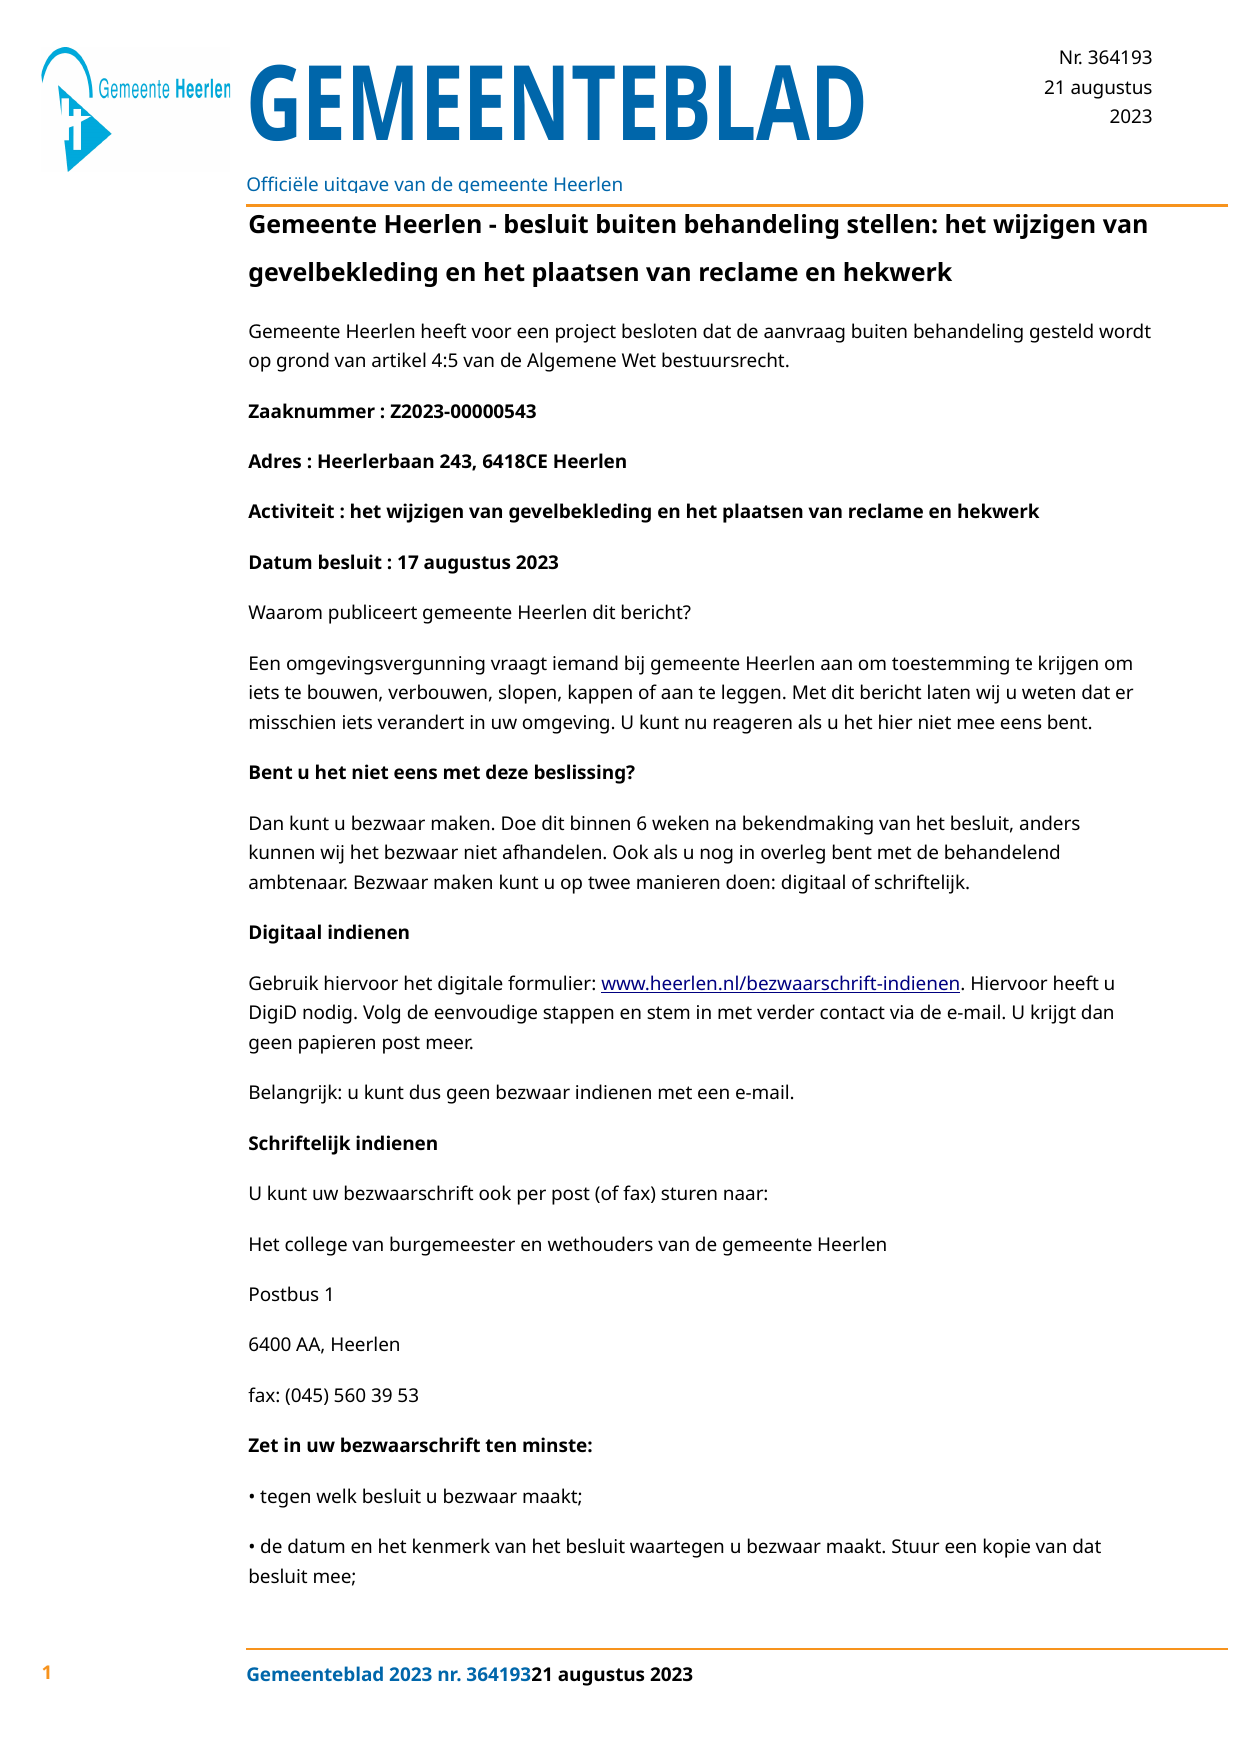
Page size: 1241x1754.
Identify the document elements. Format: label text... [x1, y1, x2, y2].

text 6400 AA, Heerlen [248, 1332, 1152, 1357]
text Zaaknummer : Z2023-00000543 [248, 398, 1152, 424]
text Digitaal indienen [248, 919, 1152, 945]
text Activiteit : het wijzigen van gevelbekleding en het plaatsen van reclame en hekwerk [248, 499, 1152, 524]
text Datum besluit : 17 augustus 2023 [248, 549, 1152, 575]
text Postbus 1 [248, 1281, 1152, 1307]
text Gemeente Heerlen - besluit buiten behandeling stellen: het wijzigen van gevelbekleding en het plaatsen van reclame en hekwerk [248, 207, 1152, 288]
text Adres : Heerlerbaan 243, 6418CE Heerlen [248, 448, 1152, 474]
text Gemeente Heerlen heeft voor een project besloten dat de aanvraag buiten behandeling gesteld wordt op grond van artikel 4:5 van de Algemene Wet bestuursrecht. [248, 318, 1152, 373]
text • de datum en het kenmerk van het besluit waartegen u bezwaar maakt. Stuur een kopie van dat besluit mee; [248, 1533, 1152, 1589]
text fax: (045) 560 39 53 [248, 1382, 1152, 1408]
text Bent u het niet eens met deze beslissing? [248, 759, 1152, 785]
text Een omgevingsvergunning vraagt iemand bij gemeente Heerlen aan om toestemming te krijgen om iets te bouwen, verbouwen, slopen, kappen of aan te leggen. Met dit bericht laten wij u weten dat er misschien iets verandert in uw omgeving. U kunt nu reageren als u het hier niet mee eens bent. [248, 650, 1152, 735]
text Schriftelijk indienen [248, 1130, 1152, 1156]
text U kunt uw bezwaarschrift ook per post (of fax) sturen naar: [248, 1180, 1152, 1206]
picture [41, 47, 231, 172]
text Zet in uw bezwaarschrift ten minste: [248, 1432, 1152, 1458]
text Het college van burgemeester en wethouders van de gemeente Heerlen [248, 1231, 1152, 1257]
text Gebruik hiervoor het digitale formulier: www.heerlen.nl/bezwaarschrift-indienen. Hiervoor heeft u DigiD nodig. Volg de eenvoudige stappen en stem in met verder contact via de e-mail. U krijgt dan geen papieren post meer. [248, 970, 1152, 1055]
text Belangrijk: u kunt dus geen bezwaar indienen met een e-mail. [248, 1079, 1152, 1105]
text Dan kunt u bezwaar maken. Doe dit binnen 6 weken na bekendmaking van het besluit, anders kunnen wij het bezwaar niet afhandelen. Ook als u nog in overleg bent met de behandelend ambtenaar. Bezwaar maken kunt u op twee manieren doen: digitaal of schriftelijk. [248, 810, 1152, 895]
text • tegen welk besluit u bezwaar maakt; [248, 1483, 1152, 1509]
text Waarom publiceert gemeente Heerlen dit bericht? [248, 599, 1152, 625]
picture [41, 47, 59, 70]
